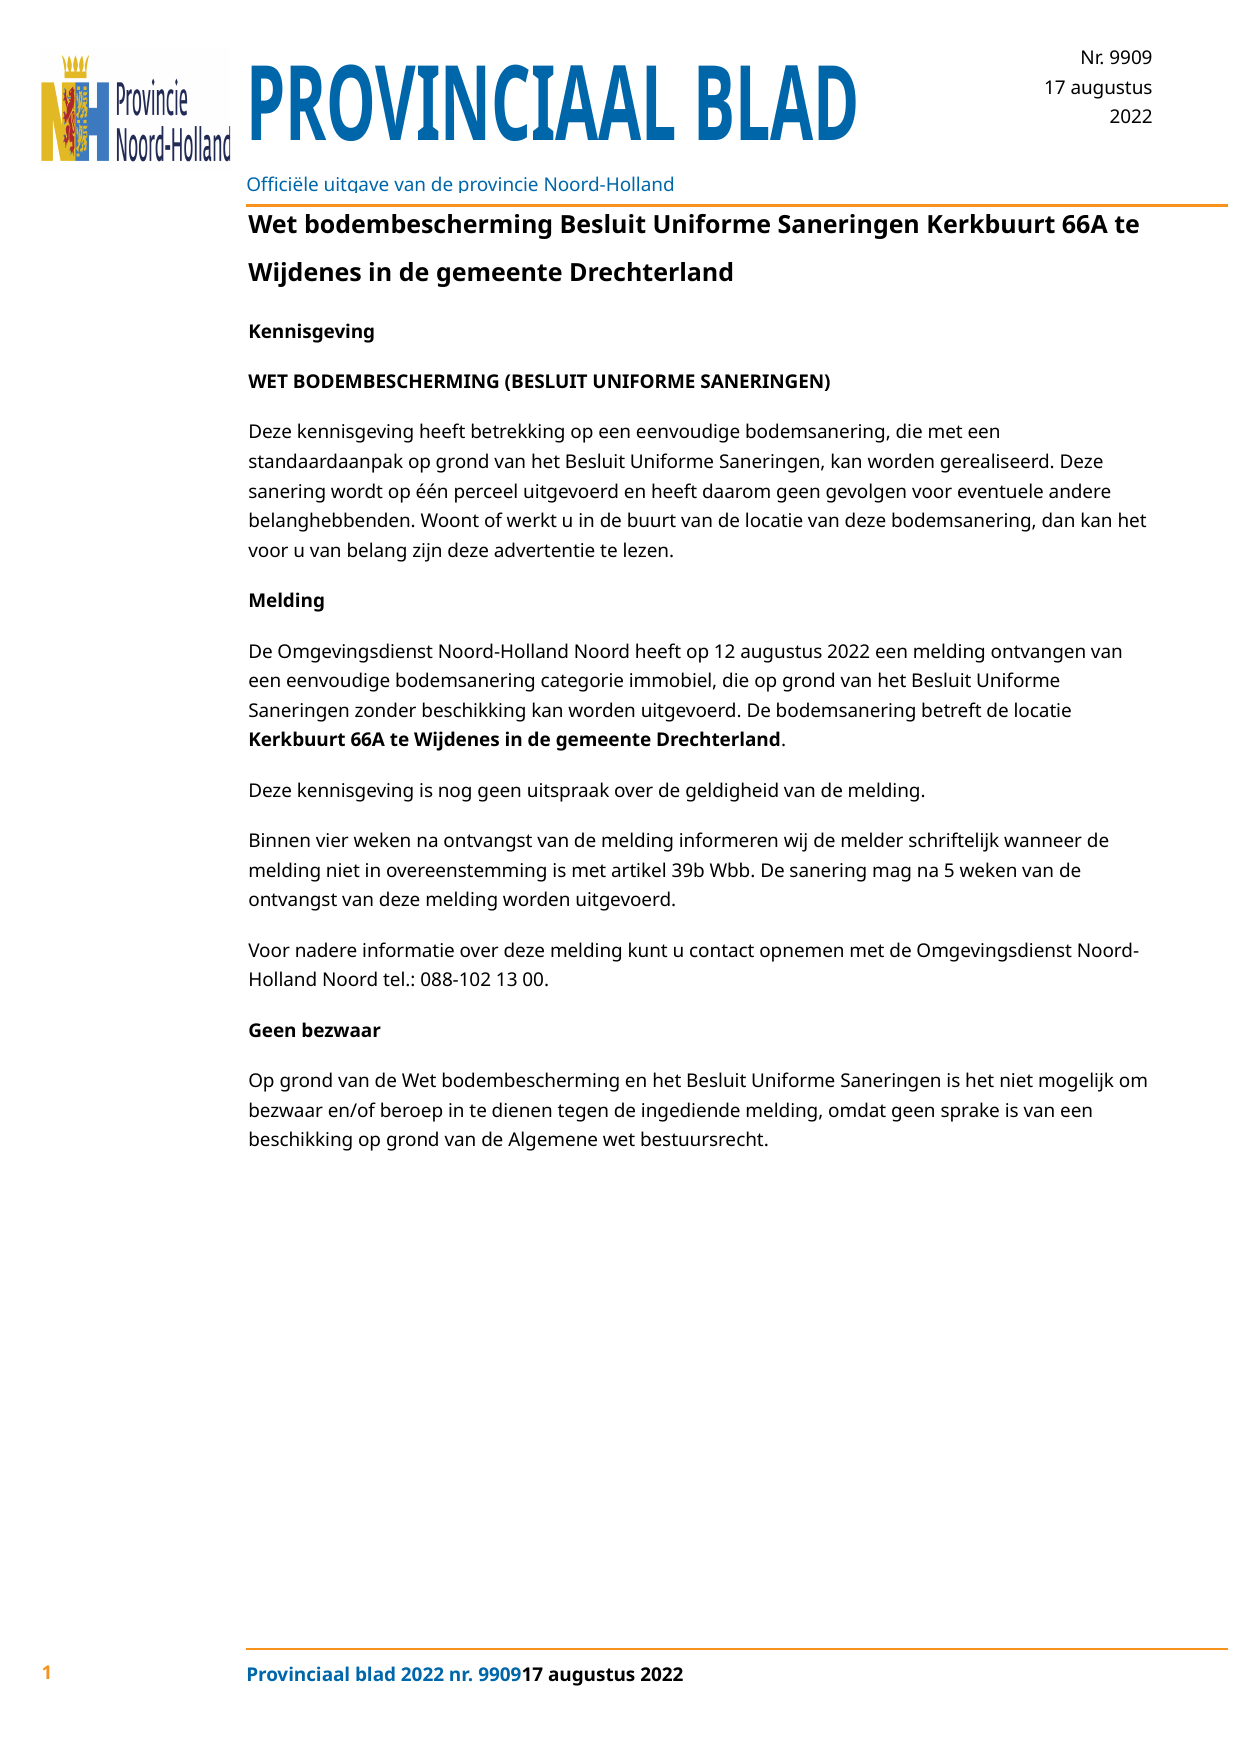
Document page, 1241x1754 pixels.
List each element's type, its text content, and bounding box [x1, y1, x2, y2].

text Melding [248, 587, 1152, 613]
picture [41, 47, 231, 172]
text Binnen vier weken na ontvangst van de melding informeren wij de melder schriftelijk wanneer de melding niet in overeenstemming is met artikel 39b Wbb. De sanering mag na 5 weken van de ontvangst van deze melding worden uitgevoerd. [248, 827, 1152, 912]
text Deze kennisgeving is nog geen uitspraak over de geldigheid van de melding. [248, 777, 1152, 803]
text WET BODEMBESCHERMING (BESLUIT UNIFORME SANERINGEN) [248, 368, 1152, 394]
text De Omgevingsdienst Noord-Holland Noord heeft op 12 augustus 2022 een melding ontvangen van een eenvoudige bodemsanering categorie immobiel, die op grond van het Besluit Uniforme Saneringen zonder beschikking kan worden uitgevoerd. De bodemsanering betreft de locatie Kerkbuurt 66A te Wijdenes in de gemeente Drechterland. [248, 638, 1152, 752]
text Op grond van de Wet bodembescherming en het Besluit Uniforme Saneringen is het niet mogelijk om bezwaar en/of beroep in te dienen tegen de ingediende melding, omdat geen sprake is van een beschikking op grond van de Algemene wet bestuursrecht. [248, 1067, 1152, 1152]
text Wet bodembescherming Besluit Uniforme Saneringen Kerkbuurt 66A te Wijdenes in de gemeente Drechterland [248, 207, 1152, 288]
text Voor nadere informatie over deze melding kunt u contact opnemen met de Omgevingsdienst Noord-Holland Noord tel.: 088-102 13 00. [248, 937, 1152, 992]
text Kennisgeving [248, 318, 1152, 344]
text Deze kennisgeving heeft betrekking op een eenvoudige bodemsanering, die met een standaardaanpak op grond van het Besluit Uniforme Saneringen, kan worden gerealiseerd. Deze sanering wordt op één perceel uitgevoerd en heeft daarom geen gevolgen voor eventuele andere belanghebbenden. Woont of werkt u in de buurt van de locatie van deze bodemsanering, dan kan het voor u van belang zijn deze advertentie te lezen. [248, 419, 1152, 563]
text Geen bezwaar [248, 1017, 1152, 1043]
